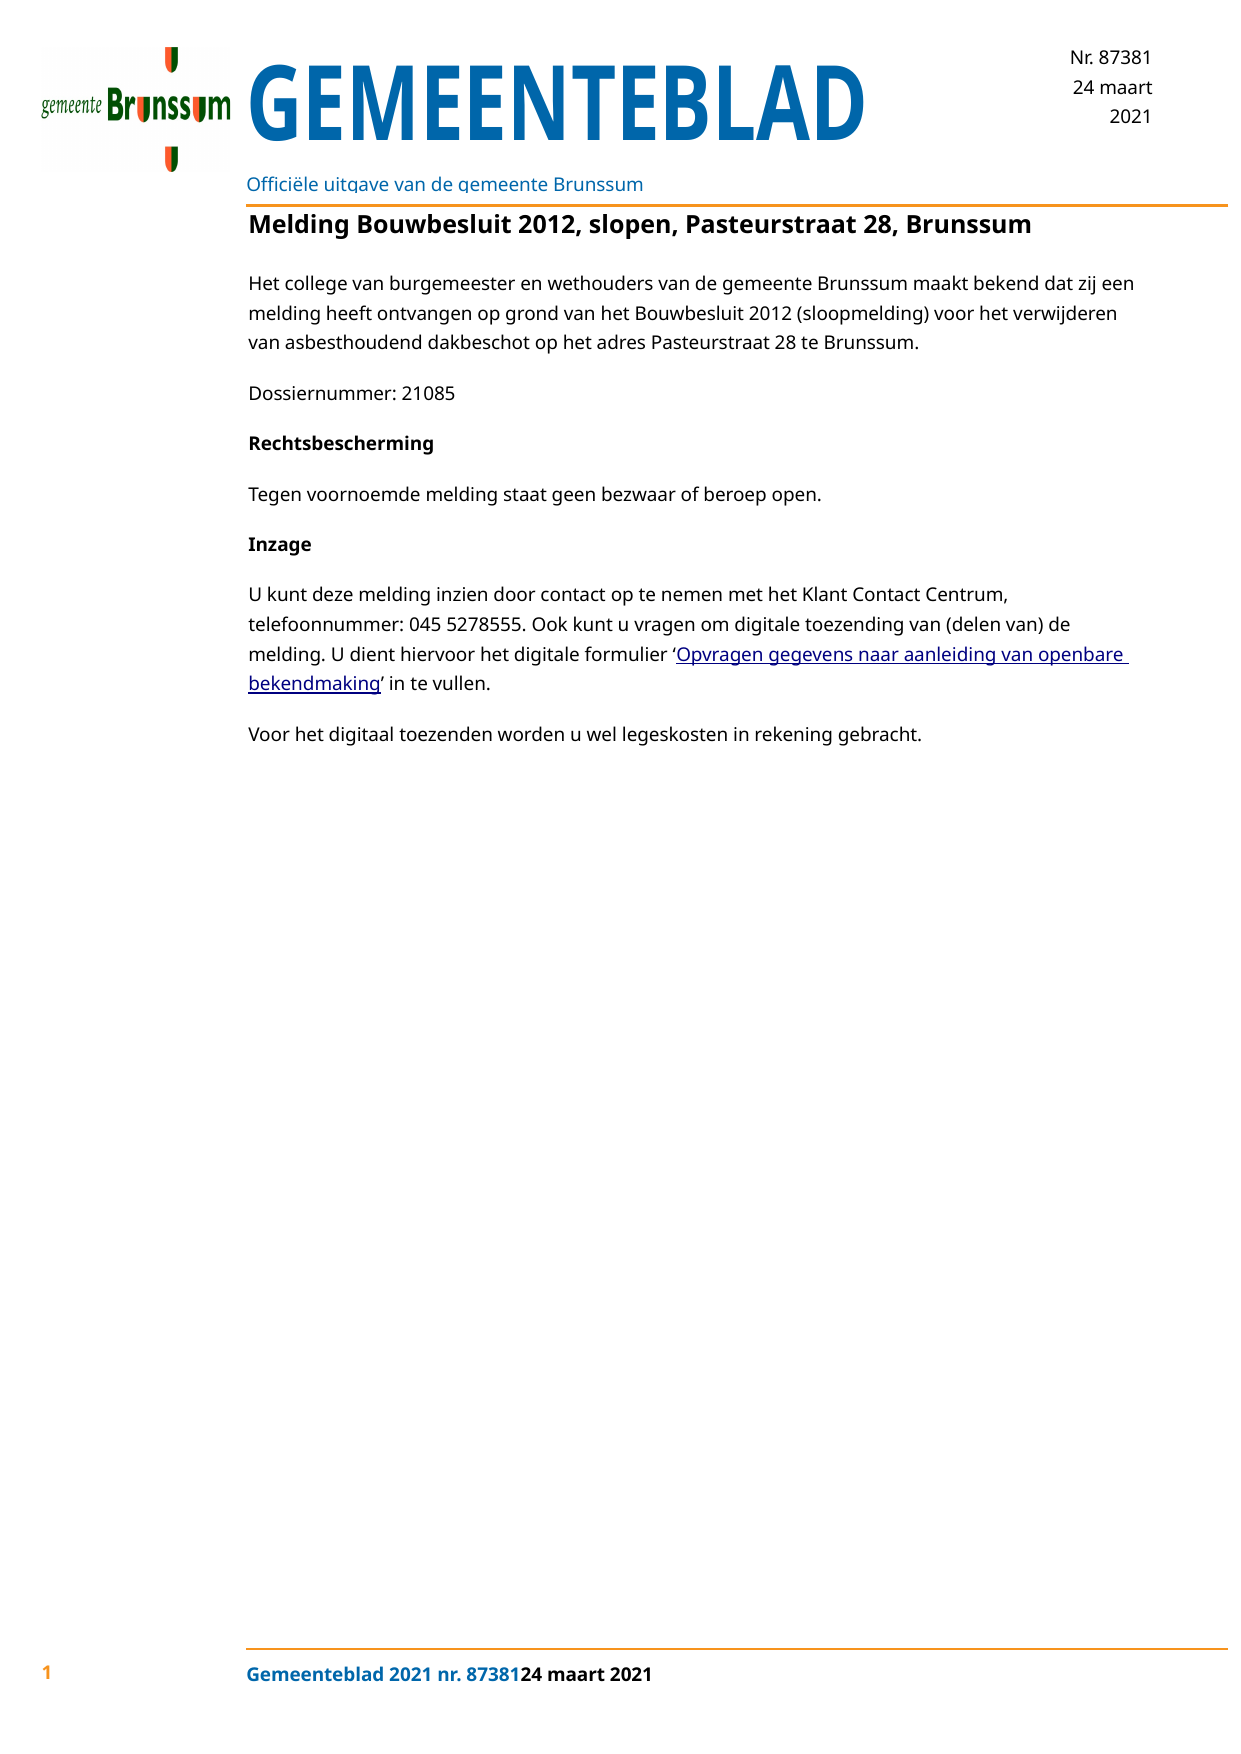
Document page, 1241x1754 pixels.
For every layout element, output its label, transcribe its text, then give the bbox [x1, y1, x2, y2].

text Tegen voornoemde melding staat geen bezwaar of beroep open. [248, 481, 1152, 506]
picture [41, 47, 231, 172]
text Inzage [248, 531, 1152, 557]
text Melding Bouwbesluit 2012, slopen, Pasteurstraat 28, Brunssum [248, 207, 1152, 241]
text Het college van burgemeester en wethouders van de gemeente Brunssum maakt bekend dat zij een melding heeft ontvangen op grond van het Bouwbesluit 2012 (sloopmelding) voor het verwijderen van asbesthoudend dakbeschot op het adres Pasteurstraat 28 te Brunssum. [248, 270, 1152, 355]
text Rechtsbescherming [248, 430, 1152, 456]
text U kunt deze melding inzien door contact op te nemen met het Klant Contact Centrum, telefoonnummer: 045 5278555. Ook kunt u vragen om digitale toezending van (delen van) de melding. U dient hiervoor het digitale formulier ‘Opvragen gegevens naar aanleiding van openbare bekendmaking’ in te vullen. [248, 582, 1152, 696]
text Voor het digitaal toezenden worden u wel legeskosten in rekening gebracht. [248, 721, 1152, 746]
text Dossiernummer: 21085 [248, 380, 1152, 406]
